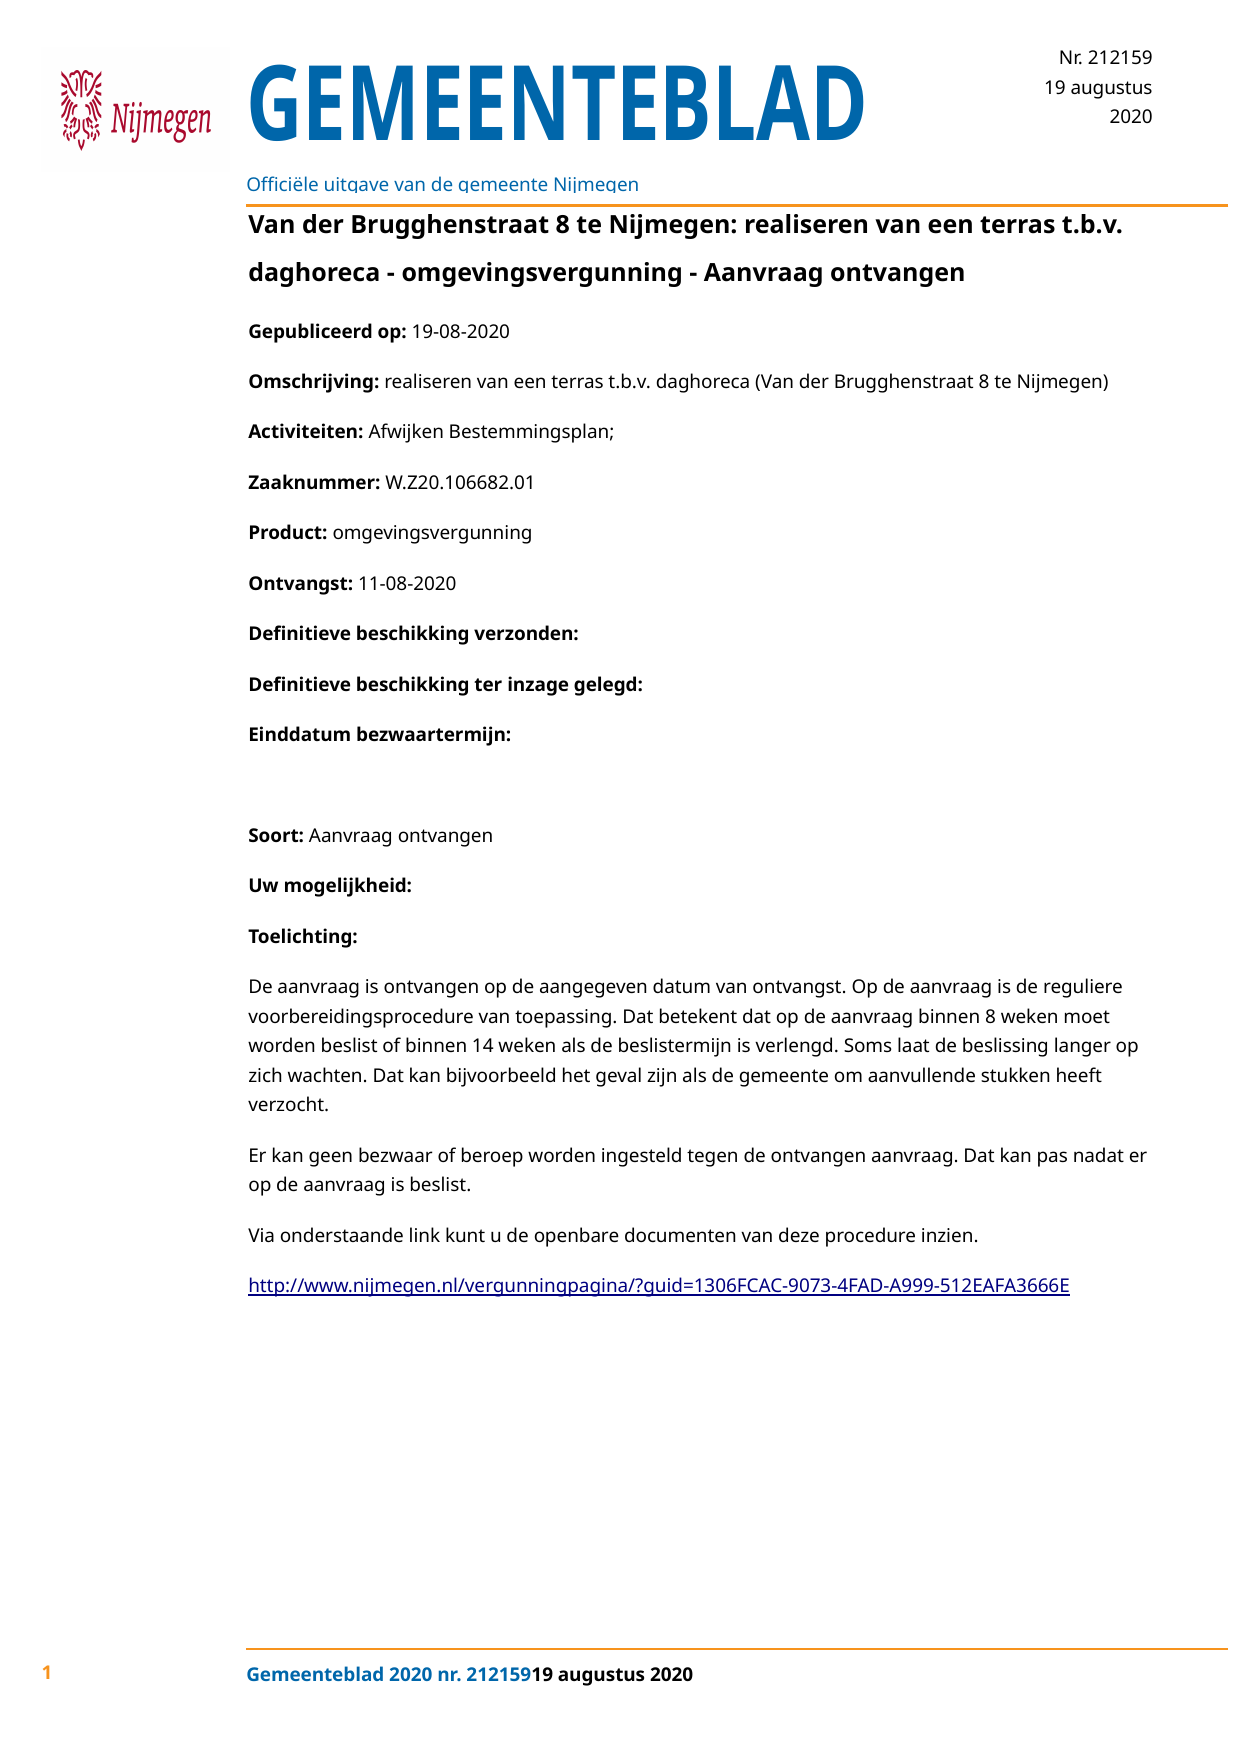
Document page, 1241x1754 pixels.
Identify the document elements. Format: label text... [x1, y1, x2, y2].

text Uw mogelijkheid: [248, 872, 1152, 898]
text Van der Brugghenstraat 8 te Nijmegen: realiseren van een terras t.b.v. daghoreca - omgevingsvergunning - Aanvraag ontvangen [248, 207, 1152, 288]
text Soort: Aanvraag ontvangen [248, 822, 1152, 848]
text Product: omgevingsvergunning [248, 519, 1152, 545]
text Definitieve beschikking verzonden: [248, 620, 1152, 646]
text De aanvraag is ontvangen op de aangegeven datum van ontvangst. Op de aanvraag is de reguliere voorbereidingsprocedure van toepassing. Dat betekent dat op de aanvraag binnen 8 weken moet worden beslist of binnen 14 weken als de beslistermijn is verlengd. Soms laat de beslissing langer op zich wachten. Dat kan bijvoorbeeld het geval zijn als de gemeente om aanvullende stukken heeft verzocht. [248, 973, 1152, 1117]
text Gepubliceerd op: 19-08-2020 [248, 318, 1152, 344]
text Activiteiten: Afwijken Bestemmingsplan; [248, 419, 1152, 444]
text Zaaknummer: W.Z20.106682.01 [248, 469, 1152, 495]
text http://www.nijmegen.nl/vergunningpagina/?guid=1306FCAC-9073-4FAD-A999-512EAFA3666E [248, 1272, 1152, 1298]
text Via onderstaande link kunt u de openbare documenten van deze procedure inzien. [248, 1222, 1152, 1248]
text Omschrijving: realiseren van een terras t.b.v. daghoreca (Van der Brugghenstraat 8 te Nijmegen) [248, 368, 1152, 394]
text Einddatum bezwaartermijn: [248, 721, 1152, 747]
text Ontvangst: 11-08-2020 [248, 570, 1152, 596]
text Definitieve beschikking ter inzage gelegd: [248, 671, 1152, 697]
picture [41, 47, 231, 172]
text Er kan geen bezwaar of beroep worden ingesteld tegen de ontvangen aanvraag. Dat kan pas nadat er op de aanvraag is beslist. [248, 1142, 1152, 1197]
text Toelichting: [248, 923, 1152, 949]
